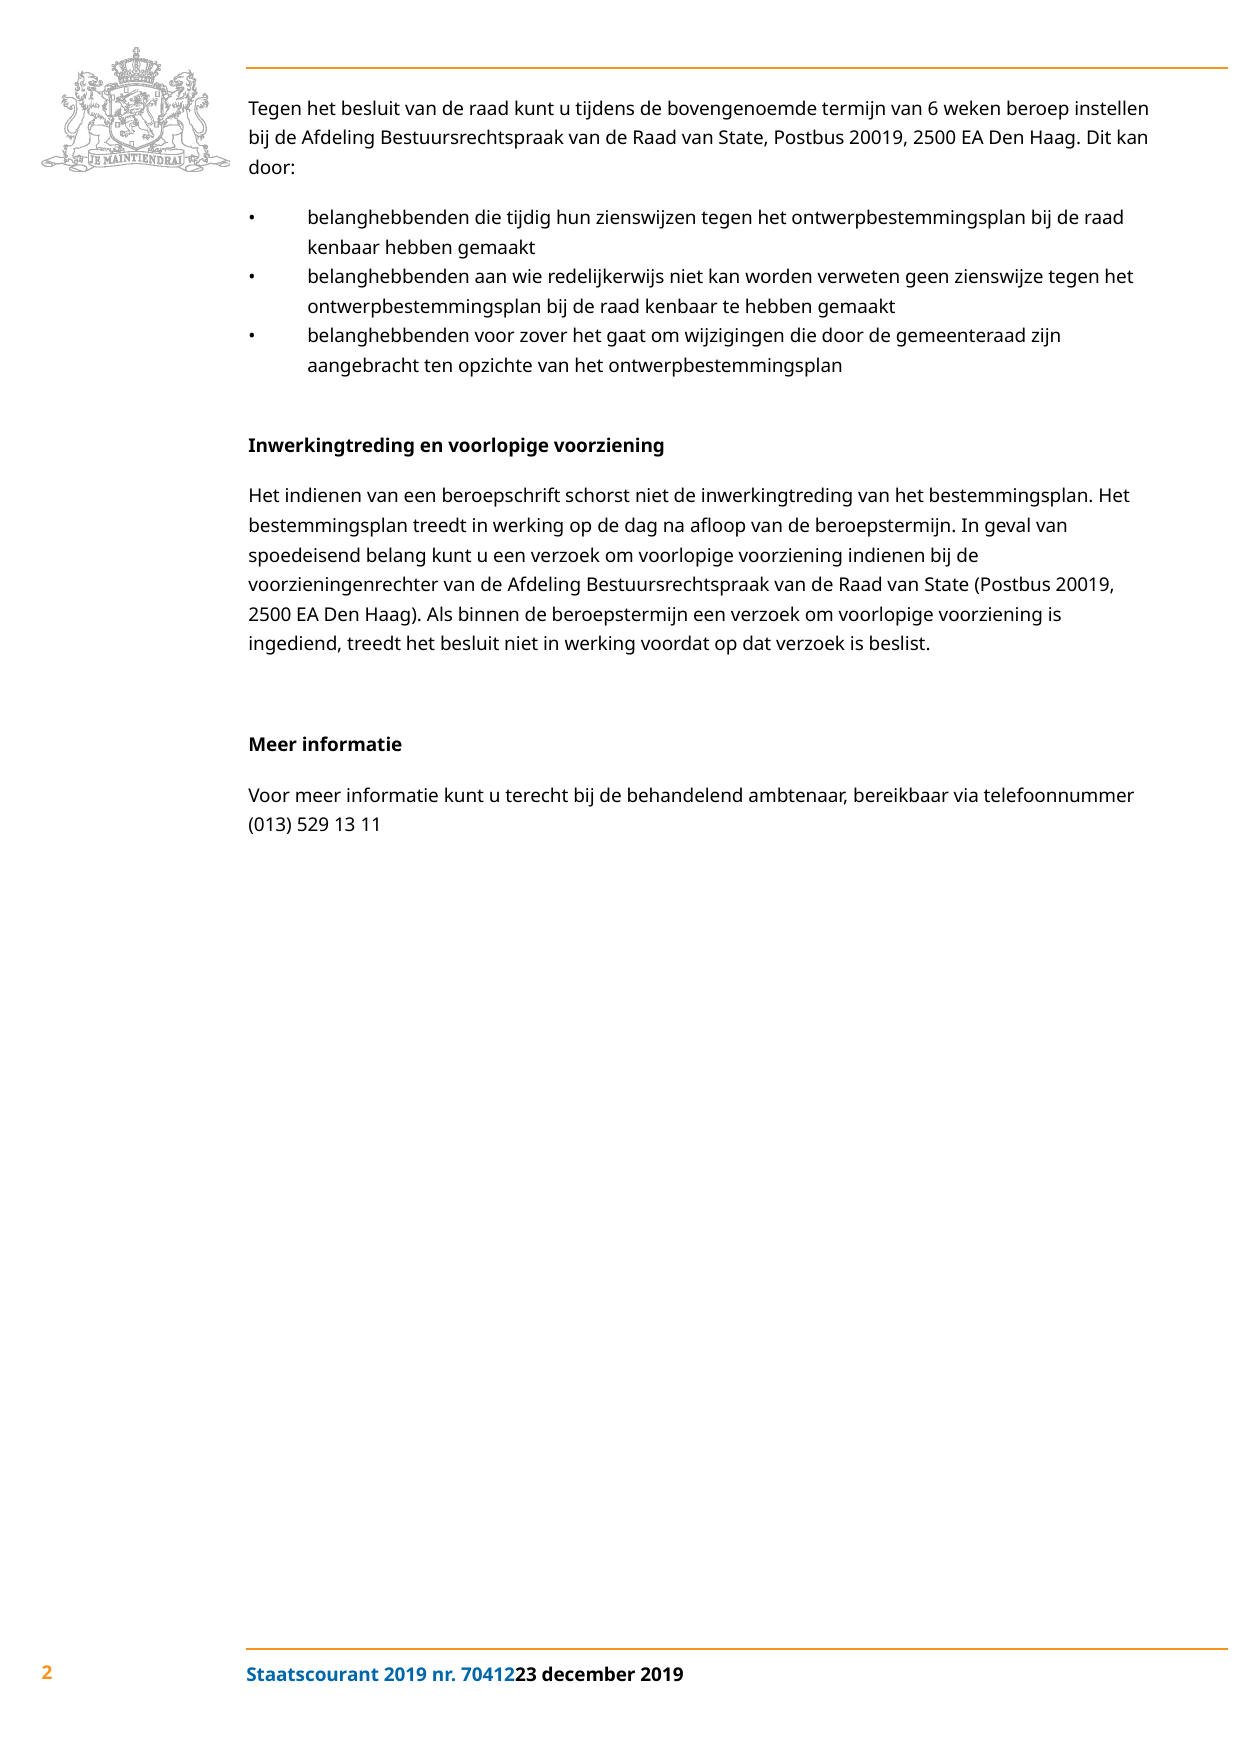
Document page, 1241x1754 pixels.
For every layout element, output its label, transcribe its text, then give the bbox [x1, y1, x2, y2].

text Het indienen van een beroepschrift schorst niet de inwerkingtreding van het bestemmingsplan. Het bestemmingsplan treedt in werking op de dag na afloop van de beroepstermijn. In geval van spoedeisend belang kunt u een verzoek om voorlopige voorziening indienen bij de voorzieningenrechter van de Afdeling Bestuursrechtspraak van de Raad van State (Postbus 20019, 2500 EA Den Haag). Als binnen de beroepstermijn een verzoek om voorlopige voorziening is ingediend, treedt het besluit niet in werking voordat op dat verzoek is beslist. [248, 483, 1152, 656]
list belanghebbenden aan wie redelijkerwijs niet kan worden verweten geen zienswijze tegen het ontwerpbestemmingsplan bij de raad kenbaar te hebben gemaakt [248, 263, 1152, 319]
list belanghebbenden die tijdig hun zienswijzen tegen het ontwerpbestemmingsplan bij de raad kenbaar hebben gemaakt [248, 204, 1152, 260]
picture [41, 47, 231, 172]
text Meer informatie [248, 731, 1152, 757]
list belanghebbenden voor zover het gaat om wijzigingen die door de gemeenteraad zijn aangebracht ten opzichte van het ontwerpbestemmingsplan [248, 323, 1152, 378]
text Voor meer informatie kunt u terecht bij de behandelend ambtenaar, bereikbaar via telefoonnummer (013) 529 13 11 [248, 782, 1152, 837]
text Tegen het besluit van de raad kunt u tijdens de bovengenoemde termijn van 6 weken beroep instellen bij de Afdeling Bestuursrechtspraak van de Raad van State, Postbus 20019, 2500 EA Den Haag. Dit kan door: [248, 95, 1152, 180]
text Inwerkingtreding en voorlopige voorziening [248, 432, 1152, 458]
